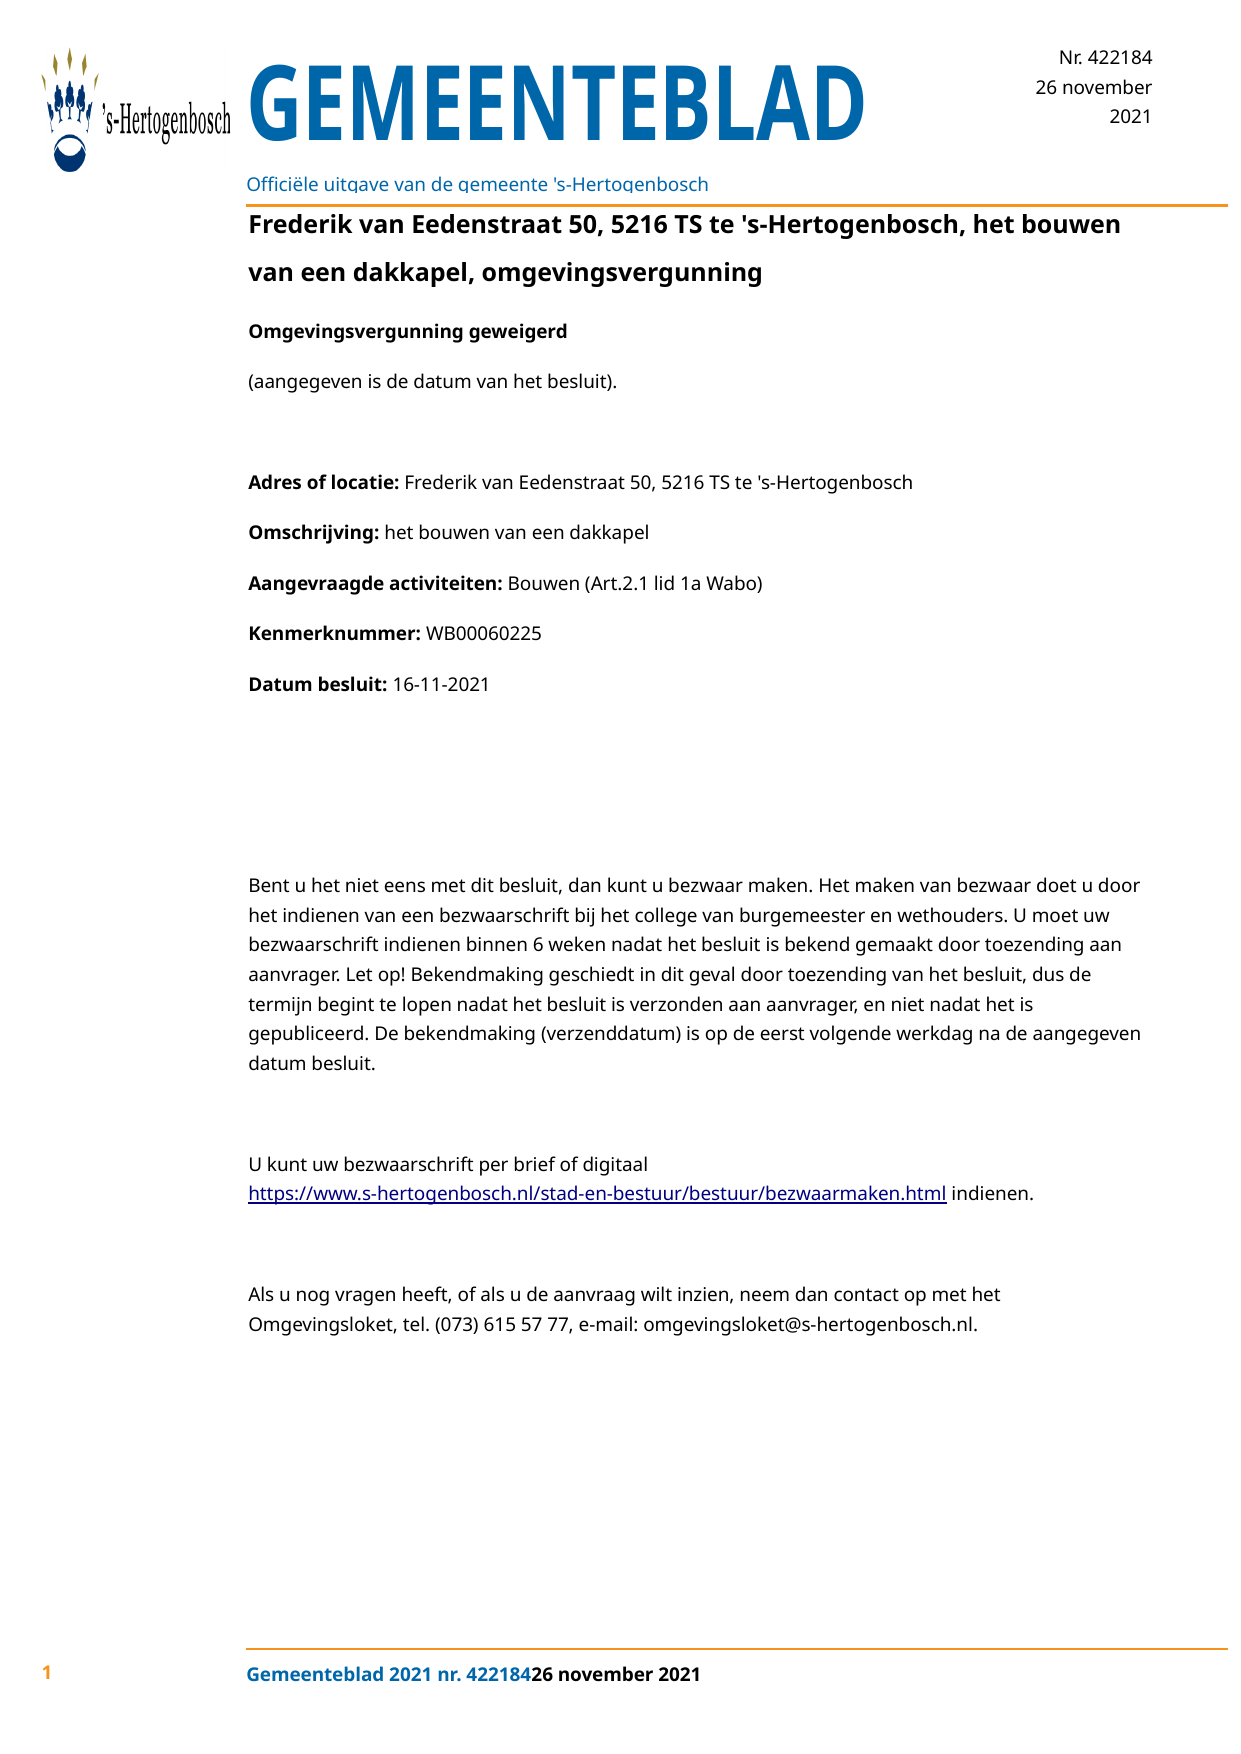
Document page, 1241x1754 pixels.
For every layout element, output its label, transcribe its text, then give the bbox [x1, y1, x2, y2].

text Kenmerknummer: WB00060225 [248, 620, 1152, 646]
text U kunt uw bezwaarschrift per brief of digitaal https://www.s-hertogenbosch.nl/stad-en-bestuur/bestuur/bezwaarmaken.html indienen. [248, 1151, 1152, 1206]
text Aangevraagde activiteiten: Bouwen (Art.2.1 lid 1a Wabo) [248, 570, 1152, 596]
text Adres of locatie: Frederik van Eedenstraat 50, 5216 TS te 's-Hertogenbosch [248, 469, 1152, 495]
text Als u nog vragen heeft, of als u de aanvraag wilt inzien, neem dan contact op met het Omgevingsloket, tel. (073) 615 57 77, e-mail: omgevingsloket@s-hertogenbosch.nl. [248, 1281, 1152, 1337]
text Frederik van Eedenstraat 50, 5216 TS te 's-Hertogenbosch, het bouwen van een dakkapel, omgevingsvergunning [248, 207, 1152, 288]
text Datum besluit: 16-11-2021 [248, 671, 1152, 697]
text Omschrijving: het bouwen van een dakkapel [248, 519, 1152, 545]
text Bent u het niet eens met dit besluit, dan kunt u bezwaar maken. Het maken van bezwaar doet u door het indienen van een bezwaarschrift bij het college van burgemeester en wethouders. U moet uw bezwaarschrift indienen binnen 6 weken nadat het besluit is bekend gemaakt door toezending aan aanvrager. Let op! Bekendmaking geschiedt in dit geval door toezending van het besluit, dus de termijn begint te lopen nadat het besluit is verzonden aan aanvrager, en niet nadat het is gepubliceerd. De bekendmaking (verzenddatum) is op de eerst volgende werkdag na de aangegeven datum besluit. [248, 872, 1152, 1076]
text (aangegeven is de datum van het besluit). [248, 368, 1152, 394]
text Omgevingsvergunning geweigerd [248, 318, 1152, 344]
picture [41, 47, 231, 172]
